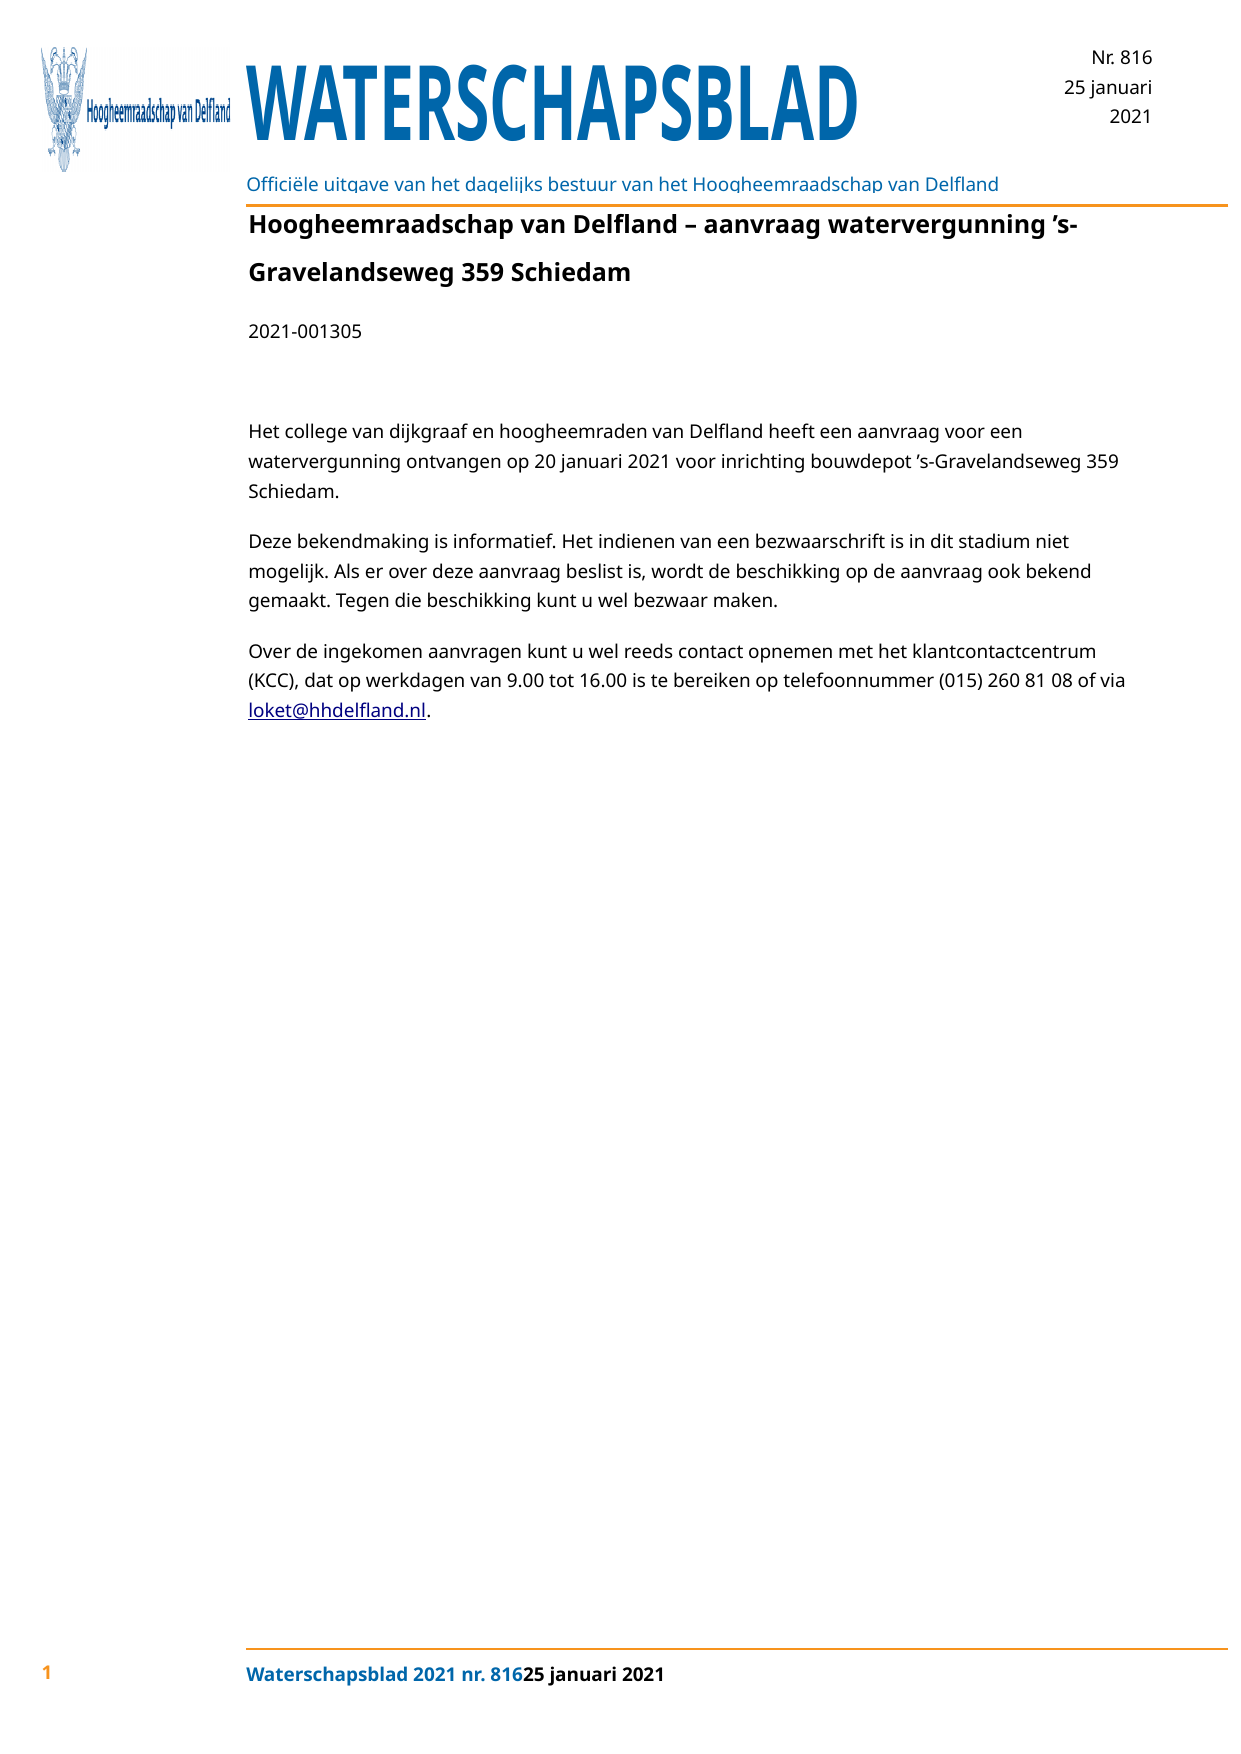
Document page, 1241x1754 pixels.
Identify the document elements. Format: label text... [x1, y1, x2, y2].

text Het college van dijkgraaf en hoogheemraden van Delfland heeft een aanvraag voor een watervergunning ontvangen op 20 januari 2021 voor inrichting bouwdepot ’s-Gravelandseweg 359 Schiedam. [248, 419, 1152, 504]
text Over de ingekomen aanvragen kunt u wel reeds contact opnemen met het klantcontactcentrum (KCC), dat op werkdagen van 9.00 tot 16.00 is te bereiken op telefoonnummer (015) 260 81 08 of via loket@hhdelfland.nl. [248, 638, 1152, 723]
picture [41, 47, 231, 172]
text 2021-001305 [248, 318, 1152, 344]
text Deze bekendmaking is informatief. Het indienen van een bezwaarschrift is in dit stadium niet mogelijk. Als er over deze aanvraag beslist is, wordt de beschikking op de aanvraag ook bekend gemaakt. Tegen die beschikking kunt u wel bezwaar maken. [248, 528, 1152, 613]
text Hoogheemraadschap van Delfland – aanvraag watervergunning ’s-Gravelandseweg 359 Schiedam [248, 207, 1152, 288]
